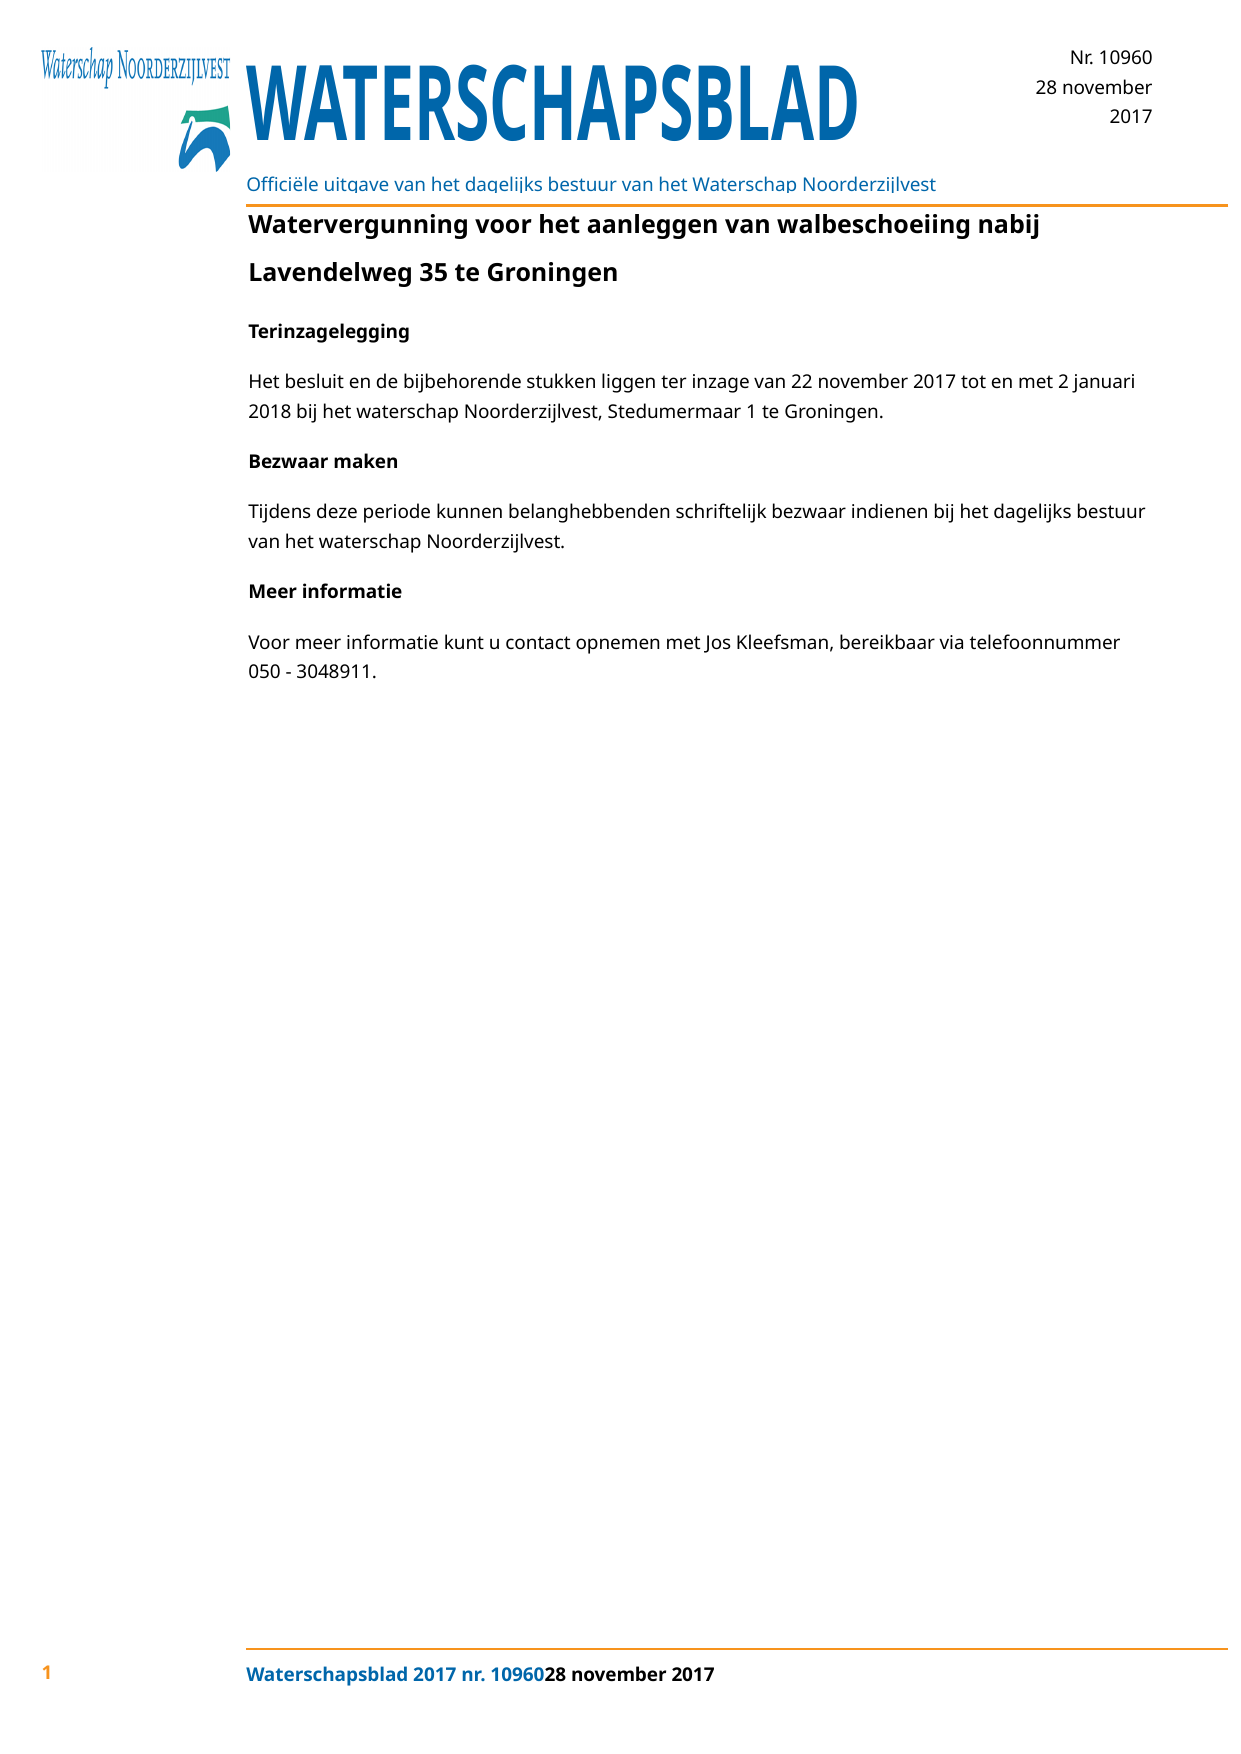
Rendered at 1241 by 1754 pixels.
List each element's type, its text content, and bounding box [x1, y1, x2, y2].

text Terinzagelegging [248, 318, 1152, 344]
text Voor meer informatie kunt u contact opnemen met Jos Kleefsman, bereikbaar via telefoonnummer 050 - 3048911. [248, 629, 1152, 684]
text Meer informatie [248, 579, 1152, 604]
text Het besluit en de bijbehorende stukken liggen ter inzage van 22 november 2017 tot en met 2 januari 2018 bij het waterschap Noorderzijlvest, Stedumermaar 1 te Groningen. [248, 368, 1152, 424]
text Watervergunning voor het aanleggen van walbeschoeiing nabij Lavendelweg 35 te Groningen [248, 207, 1152, 288]
text Bezwaar maken [248, 448, 1152, 474]
picture [41, 47, 231, 172]
text Tijdens deze periode kunnen belanghebbenden schriftelijk bezwaar indienen bij het dagelijks bestuur van het waterschap Noorderzijlvest. [248, 499, 1152, 554]
